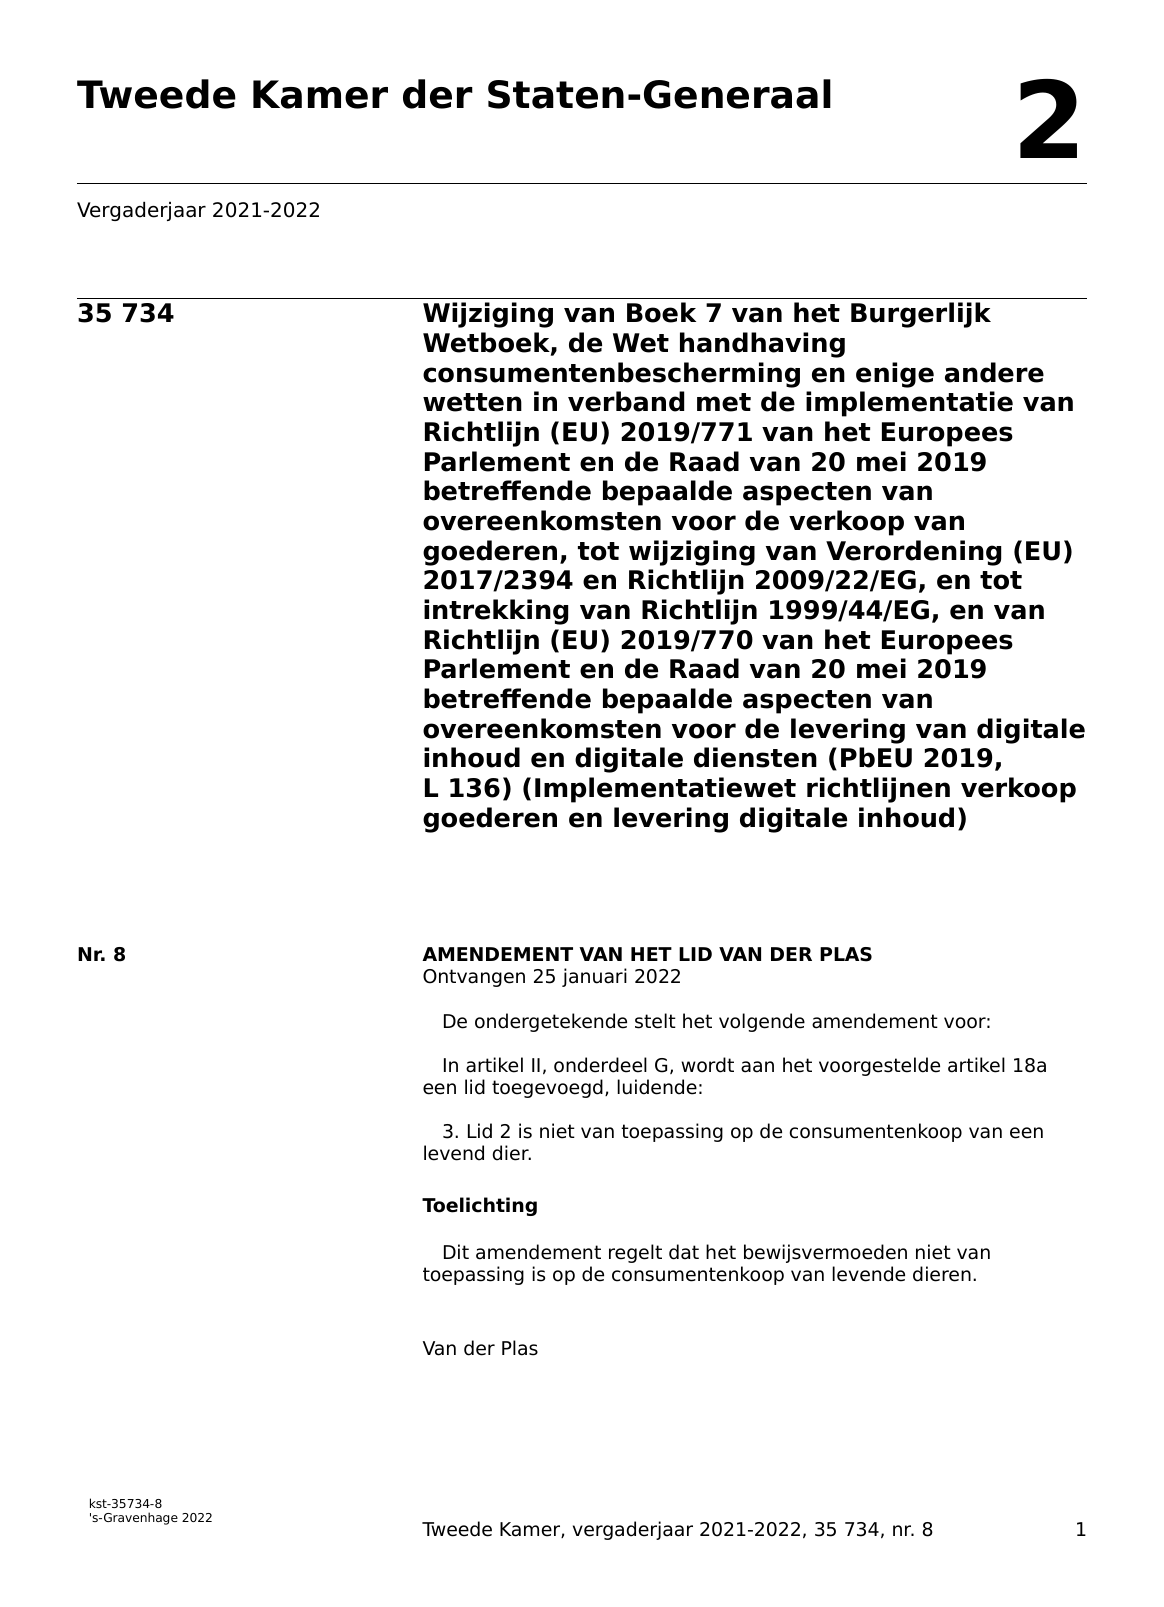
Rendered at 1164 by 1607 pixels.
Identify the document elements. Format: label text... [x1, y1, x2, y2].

text 's-Gravenhage 2022 [88, 1511, 323, 1525]
table_cell Vergaderjaar 2021-2022 [77, 184, 1087, 298]
text Ontvangen 25 januari 2022 [422, 966, 1087, 988]
text De ondergetekende stelt het volgende amendement voor: [422, 1011, 1087, 1032]
table_header 2 [886, 59, 1087, 183]
text 3. Lid 2 is niet van toepassing op de consumentenkoop van een levend dier. [422, 1121, 1087, 1165]
text kst-35734-8 [88, 1497, 323, 1511]
text Dit amendement regelt dat het bewijsvermoeden niet van toepassing is op de consumentenkoop van levende dieren. [422, 1242, 1087, 1286]
text Van der Plas [422, 1316, 1087, 1360]
subtitle 35 734 Wijziging van Boek 7 van het Burgerlijk Wetboek, de Wet handhaving consumentenbescherming en enige andere wetten in verband met de implementatie van Richtlijn (EU) 2019/771 van het Europees Parlement en de Raad van 20 mei 2019 betreffende bepaalde aspecten van overeenkomsten voor de verkoop van goederen, tot wijziging van Verordening (EU) 2017/2394 en Richtlijn 2009/22/EG, en tot intrekking van Richtlijn 1999/44/EG, en van Richtlijn (EU) 2019/770 van het Europees Parlement en de Raad van 20 mei 2019 betreffende bepaalde aspecten van overeenkomsten voor de levering van digitale inhoud en digitale diensten (PbEU 2019, L 136) (Implementatiewet richtlijnen verkoop goederen en levering digitale inhoud) [77, 299, 1087, 833]
subtitle Toelichting [422, 1195, 1087, 1217]
subtitle Nr. 8 AMENDEMENT VAN HET LID VAN DER PLAS [77, 944, 1087, 966]
text In artikel II, onderdeel G, wordt aan het voorgestelde artikel 18a een lid toegevoegd, luidende: [422, 1055, 1087, 1099]
table_header Tweede Kamer der Staten-Generaal [77, 59, 886, 183]
